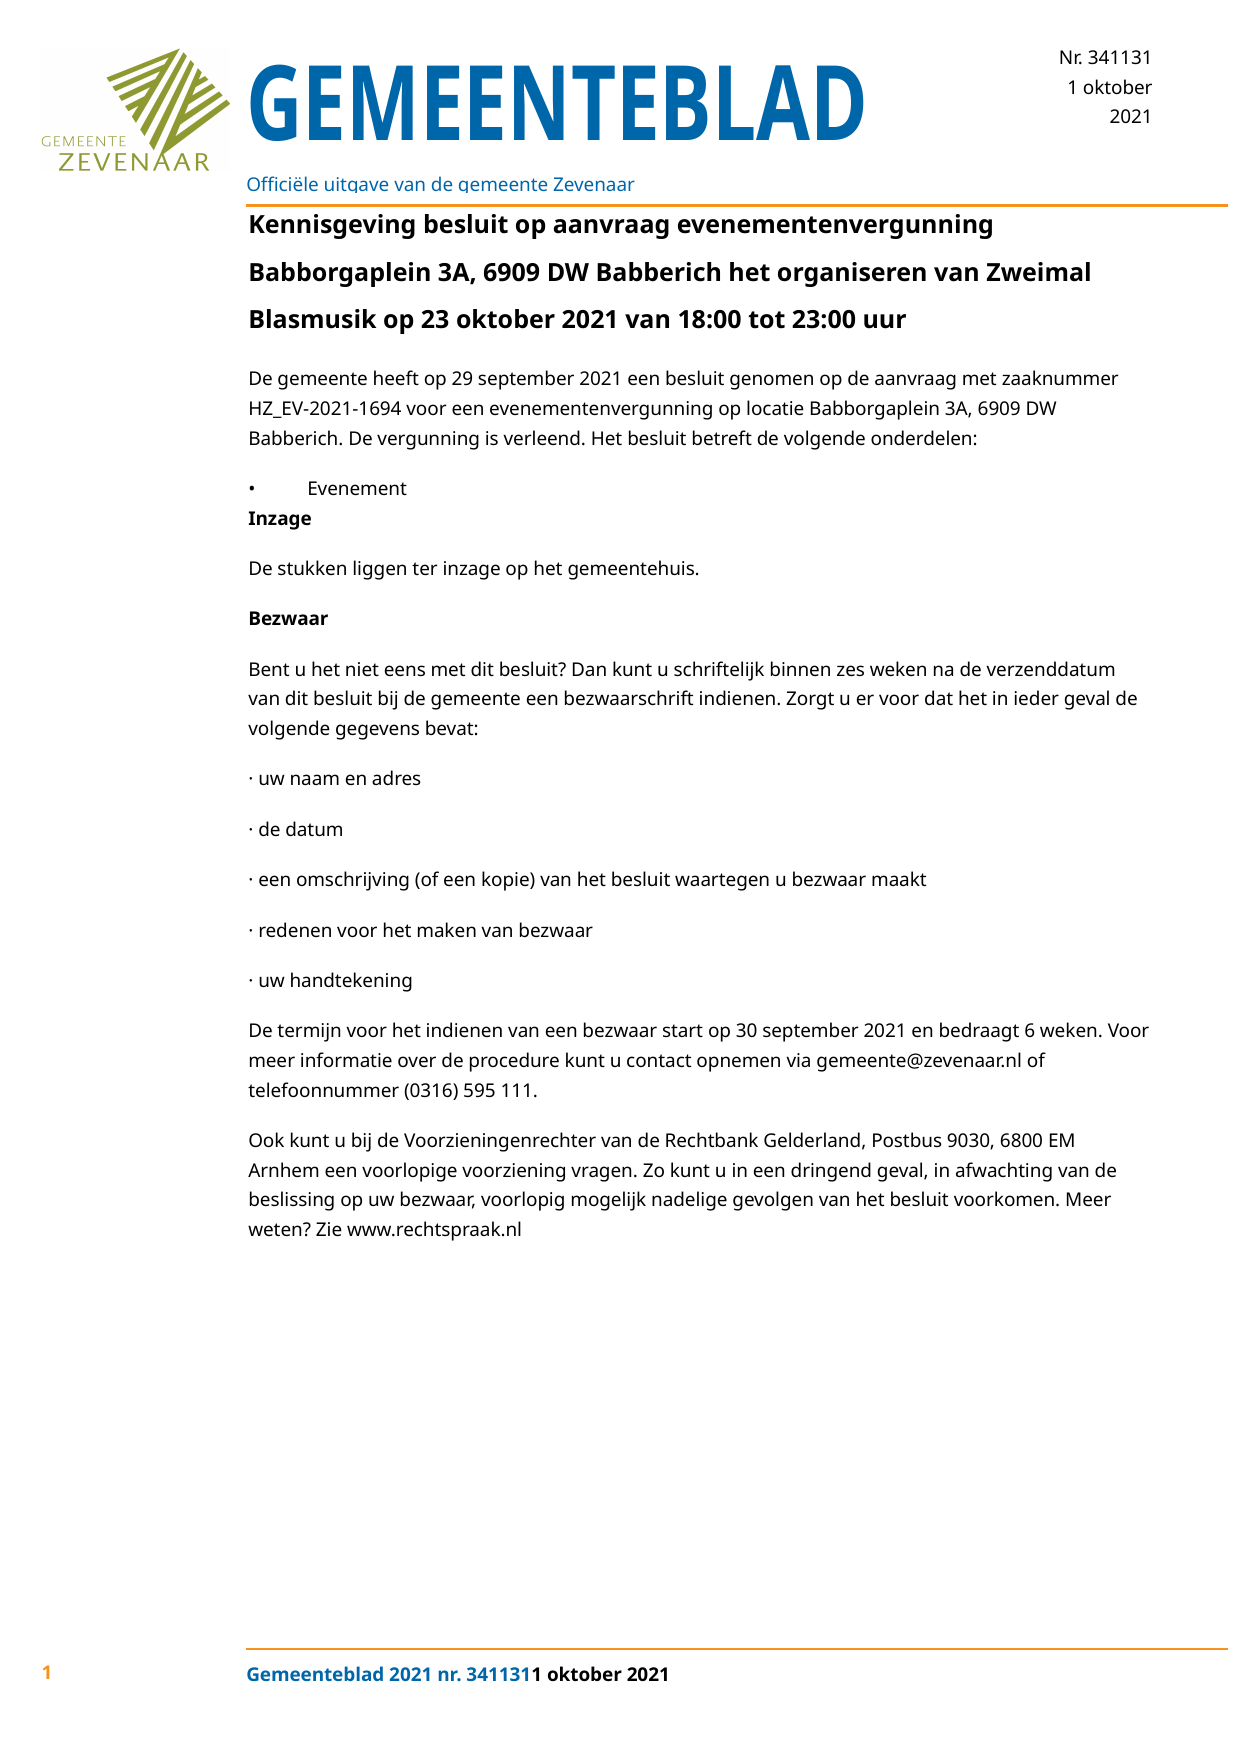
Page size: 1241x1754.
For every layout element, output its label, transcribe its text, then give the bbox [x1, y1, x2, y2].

text · uw naam en adres [248, 766, 1152, 791]
text Bent u het niet eens met dit besluit? Dan kunt u schriftelijk binnen zes weken na de verzenddatum van dit besluit bij de gemeente een bezwaarschrift indienen. Zorgt u er voor dat het in ieder geval de volgende gegevens bevat: [248, 656, 1152, 741]
text · de datum [248, 816, 1152, 842]
text · uw handtekening [248, 967, 1152, 993]
text · redenen voor het maken van bezwaar [248, 917, 1152, 942]
text Inzage [248, 505, 1152, 530]
list Evenement [248, 475, 1152, 501]
text Bezwaar [248, 606, 1152, 631]
picture [41, 47, 231, 172]
text De termijn voor het indienen van een bezwaar start op 30 september 2021 en bedraagt 6 weken. Voor meer informatie over de procedure kunt u contact opnemen via gemeente@zevenaar.nl of telefoonnummer (0316) 595 111. [248, 1018, 1152, 1102]
text De stukken liggen ter inzage op het gemeentehuis. [248, 555, 1152, 581]
text De gemeente heeft op 29 september 2021 een besluit genomen op de aanvraag met zaaknummer HZ_EV-2021-1694 voor een evenementenvergunning op locatie Babborgaplein 3A, 6909 DW Babberich. De vergunning is verleend. Het besluit betreft de volgende onderdelen: [248, 366, 1152, 450]
text · een omschrijving (of een kopie) van het besluit waartegen u bezwaar maakt [248, 866, 1152, 892]
text Kennisgeving besluit op aanvraag evenementenvergunning Babborgaplein 3A, 6909 DW Babberich het organiseren van Zweimal Blasmusik op 23 oktober 2021 van 18:00 tot 23:00 uur [248, 207, 1152, 336]
text Ook kunt u bij de Voorzieningenrechter van de Rechtbank Gelderland, Postbus 9030, 6800 EM Arnhem een voorlopige voorziening vragen. Zo kunt u in een dringend geval, in afwachting van de beslissing op uw bezwaar, voorlopig mogelijk nadelige gevolgen van het besluit voorkomen. Meer weten? Zie www.rechtspraak.nl [248, 1127, 1152, 1242]
